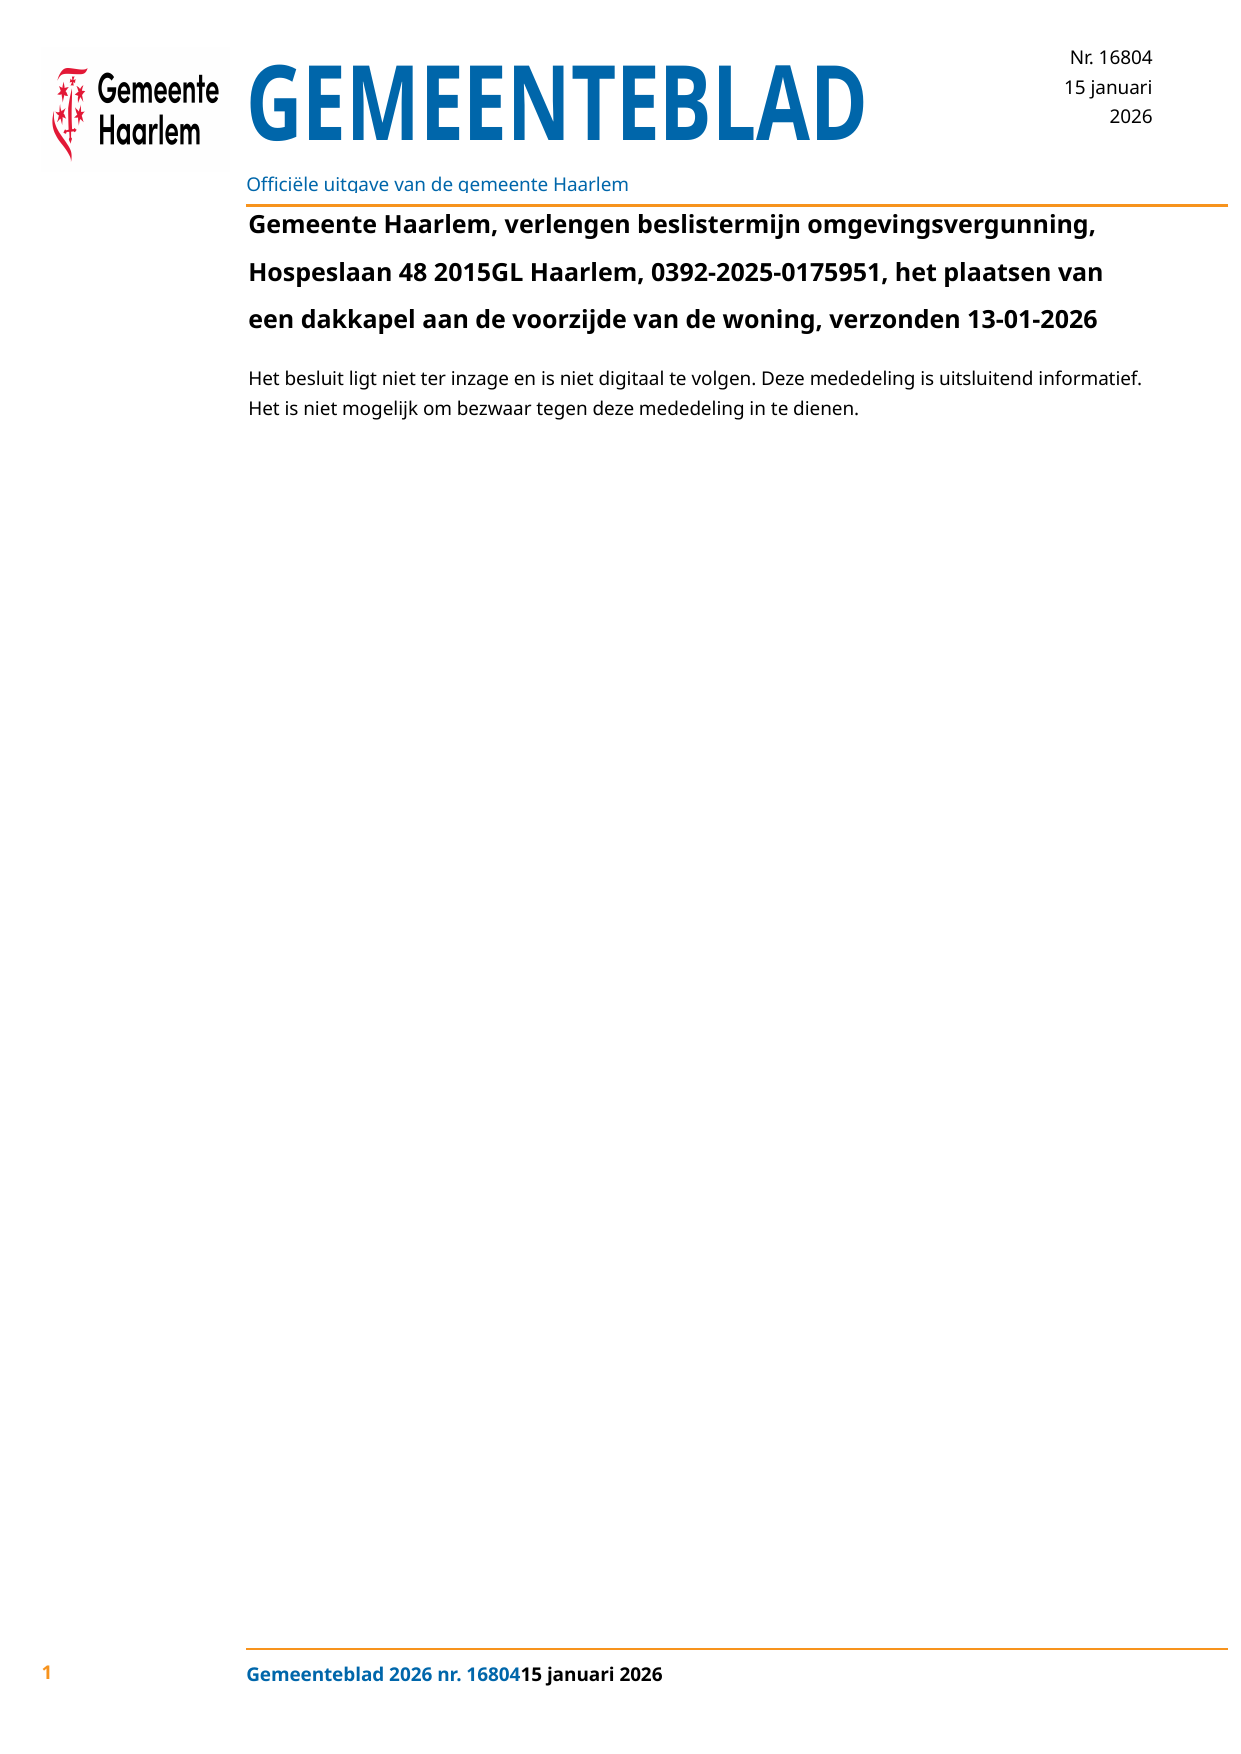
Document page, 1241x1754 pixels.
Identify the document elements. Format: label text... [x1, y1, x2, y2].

picture [41, 47, 231, 172]
text Het besluit ligt niet ter inzage en is niet digitaal te volgen. Deze mededeling is uitsluitend informatief. Het is niet mogelijk om bezwaar tegen deze mededeling in te dienen. [248, 366, 1152, 421]
text Gemeente Haarlem, verlengen beslistermijn omgevingsvergunning, Hospeslaan 48 2015GL Haarlem, 0392-2025-0175951, het plaatsen van een dakkapel aan de voorzijde van de woning, verzonden 13-01-2026 [248, 207, 1152, 336]
